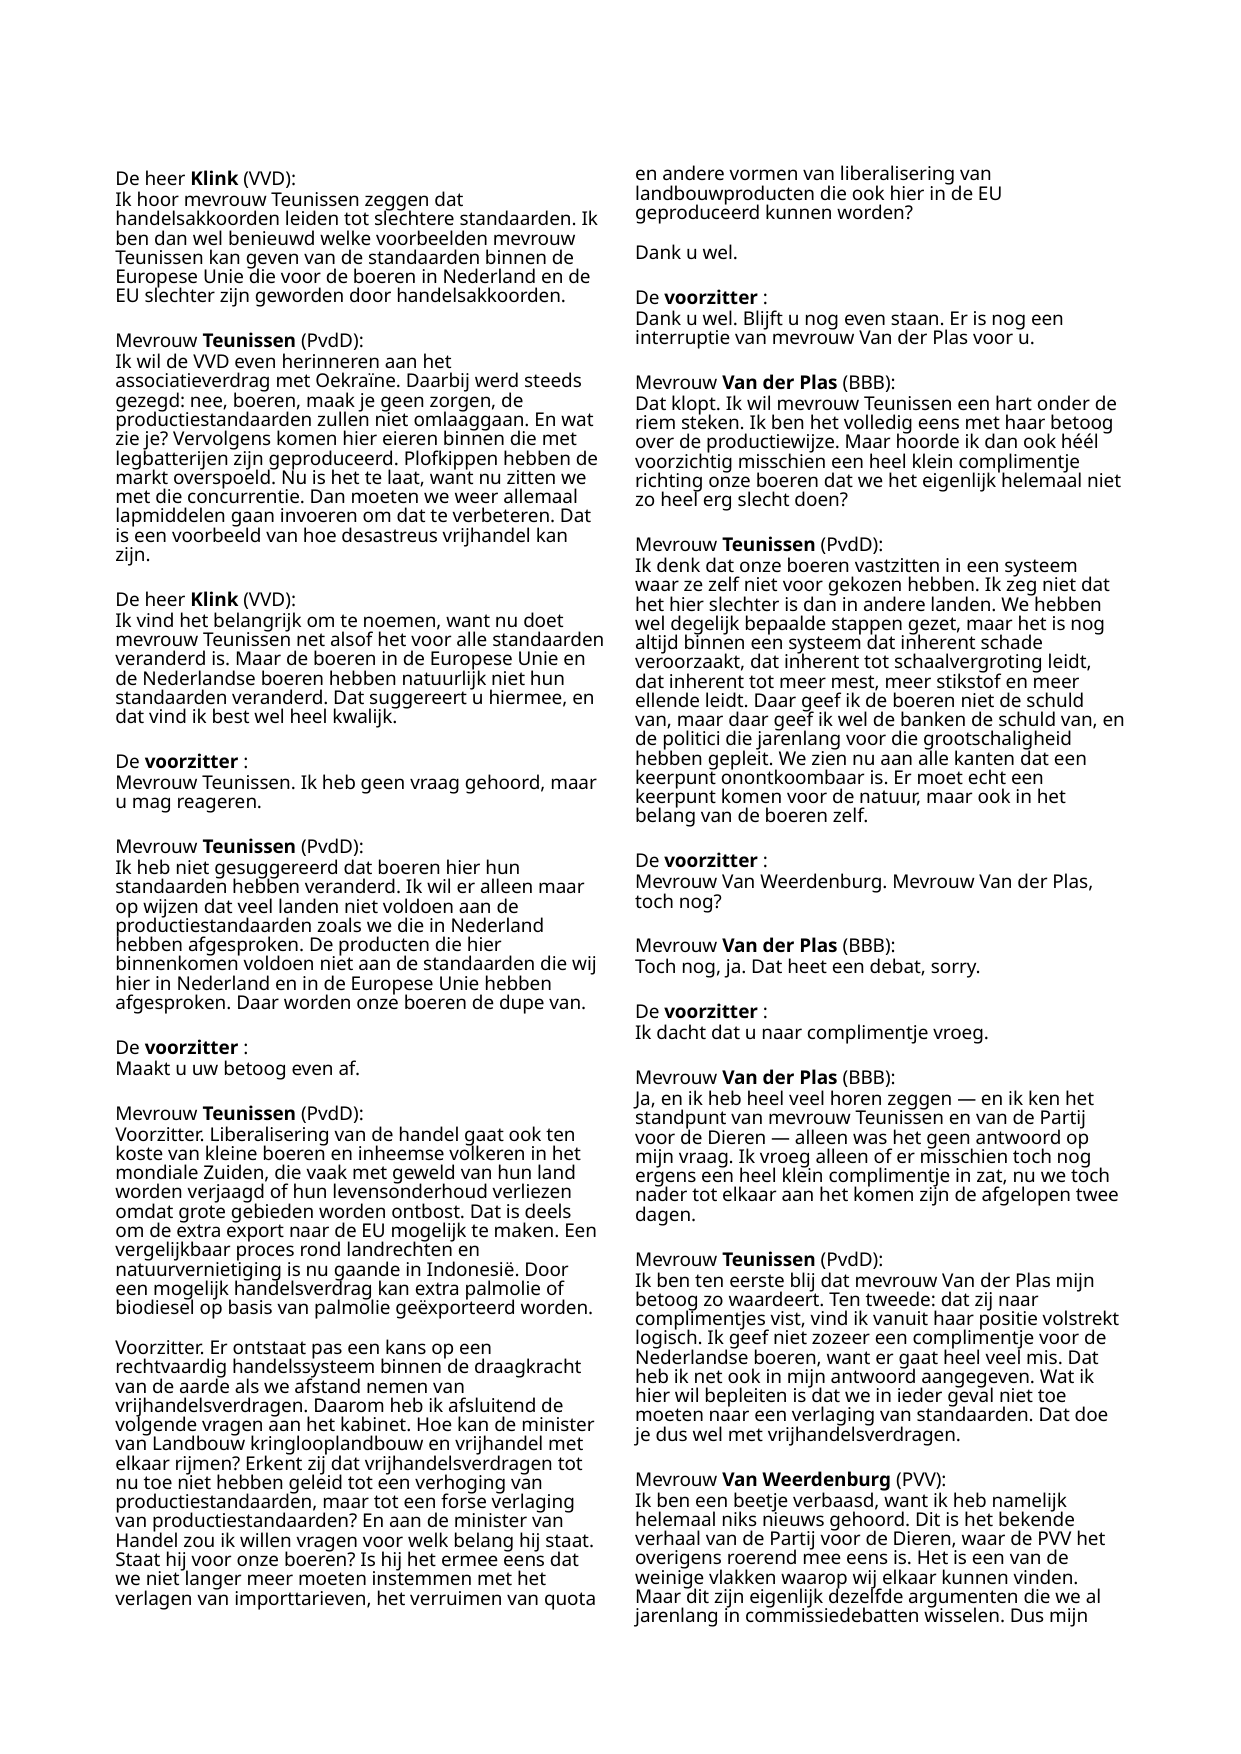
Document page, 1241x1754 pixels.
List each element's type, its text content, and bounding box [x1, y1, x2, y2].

text Mevrouw Teunissen (PvdD): [115, 1100, 605, 1126]
text Ik heb niet gesuggereerd dat boeren hier hun standaarden hebben veranderd. Ik wil er alleen maar op wijzen dat veel landen niet voldoen aan de productiestandaarden zoals we die in Nederland hebben afgesproken. De producten die hier binnenkomen voldoen niet aan de standaarden die wij hier in Nederland en in de Europese Unie hebben afgesproken. Daar worden onze boeren de dupe van. [115, 859, 605, 1013]
text Ik denk dat onze boeren vastzitten in een systeem waar ze zelf niet voor gekozen hebben. Ik zeg niet dat het hier slechter is dan in andere landen. We hebben wel degelijk bepaalde stappen gezet, maar het is nog altijd binnen een systeem dat inherent schade veroorzaakt, dat inherent tot schaalvergroting leidt, dat inherent tot meer mest, meer stikstof en meer ellende leidt. Daar geef ik de boeren niet de schuld van, maar daar geef ik wel de banken de schuld van, en de politici die jarenlang voor die grootschaligheid hebben gepleit. We zien nu aan alle kanten dat een keerpunt onontkoombaar is. Er moet echt een keerpunt komen voor de natuur, maar ook in het belang van de boeren zelf. [635, 557, 1125, 827]
text Mevrouw Van der Plas (BBB): [635, 369, 1125, 395]
text Mevrouw Van der Plas (BBB): [635, 1064, 1125, 1090]
text De heer Klink (VVD): [115, 165, 605, 191]
text Mevrouw Teunissen (PvdD): [115, 833, 605, 859]
text Mevrouw Teunissen. Ik heb geen vraag gehoord, maar u mag reageren. [115, 774, 605, 812]
text De voorzitter : [635, 848, 1125, 873]
text Maakt u uw betoog even af. [115, 1060, 605, 1079]
text Mevrouw Van Weerdenburg (PVV): [635, 1466, 1125, 1492]
text Dat klopt. Ik wil mevrouw Teunissen een hart onder de riem steken. Ik ben het volledig eens met haar betoog over de productiewijze. Maar hoorde ik dan ook héél voorzichtig misschien een heel klein complimentje richting onze boeren dat we het eigenlijk helemaal niet zo heel erg slecht doen? [635, 395, 1125, 510]
text Ik wil de VVD even herinneren aan het associatieverdrag met Oekraïne. Daarbij werd steeds gezegd: nee, boeren, maak je geen zorgen, de productiestandaarden zullen niet omlaaggaan. En wat zie je? Vervolgens komen hier eieren binnen die met legbatterijen zijn geproduceerd. Plofkippen hebben de markt overspoeld. Nu is het te laat, want nu zitten we met die concurrentie. Dan moeten we weer allemaal lapmiddelen gaan invoeren om dat te verbeteren. Dat is een voorbeeld van hoe desastreus vrijhandel kan zijn. [115, 353, 605, 565]
text Mevrouw Van Weerdenburg. Mevrouw Van der Plas, toch nog? [635, 873, 1125, 912]
text Ik ben ten eerste blij dat mevrouw Van der Plas mijn betoog zo waardeert. Ten tweede: dat zij naar complimentjes vist, vind ik vanuit haar positie volstrekt logisch. Ik geef niet zozeer een complimentje voor de Nederlandse boeren, want er gaat heel veel mis. Dat heb ik net ook in mijn antwoord aangegeven. Wat ik hier wil bepleiten is dat we in ieder geval niet toe moeten naar een verlaging van standaarden. Dat doe je dus wel met vrijhandelsverdragen. [635, 1272, 1125, 1445]
text De heer Klink (VVD): [115, 586, 605, 612]
text Ik dacht dat u naar complimentje vroeg. [635, 1024, 1125, 1043]
text Dank u wel. [635, 244, 1125, 263]
text Dank u wel. Blijft u nog even staan. Er is nog een interruptie van mevrouw Van der Plas voor u. [635, 310, 1125, 348]
text Voorzitter. Liberalisering van de handel gaat ook ten koste van kleine boeren en inheemse volkeren in het mondiale Zuiden, die vaak met geweld van hun land worden verjaagd of hun levensonderhoud verliezen omdat grote gebieden worden ontbost. Dat is deels om de extra export naar de EU mogelijk te maken. Een vergelijkbaar proces rond landrechten en natuurvernietiging is nu gaande in Indonesië. Door een mogelijk handelsverdrag kan extra palmolie of biodiesel op basis van palmolie geëxporteerd worden. [115, 1126, 605, 1318]
text Mevrouw Teunissen (PvdD): [635, 531, 1125, 557]
text Mevrouw Teunissen (PvdD): [115, 327, 605, 353]
text Toch nog, ja. Dat heet een debat, sorry. [635, 958, 1125, 978]
text Ik vind het belangrijk om te noemen, want nu doet mevrouw Teunissen net alsof het voor alle standaarden veranderd is. Maar de boeren in de Europese Unie en de Nederlandse boeren hebben natuurlijk niet hun standaarden veranderd. Dat suggereert u hiermee, en dat vind ik best wel heel kwalijk. [115, 612, 605, 727]
text De voorzitter : [115, 748, 605, 774]
text Ja, en ik heb heel veel horen zeggen — en ik ken het standpunt van mevrouw Teunissen en van de Partij voor de Dieren — alleen was het geen antwoord op mijn vraag. Ik vroeg alleen of er misschien toch nog ergens een heel klein complimentje in zat, nu we toch nader tot elkaar aan het komen zijn de afgelopen twee dagen. [635, 1090, 1125, 1225]
text Ik ben een beetje verbaasd, want ik heb namelijk helemaal niks nieuws gehoord. Dit is het bekende verhaal van de Partij voor de Dieren, waar de PVV het overigens roerend mee eens is. Het is een van de weinige vlakken waarop wij elkaar kunnen vinden. Maar dit zijn eigenlijk dezelfde argumenten die we al jarenlang in commissiedebatten wisselen. Dus mijn [635, 1492, 1125, 1626]
text Mevrouw Van der Plas (BBB): [635, 933, 1125, 958]
text Voorzitter. Er ontstaat pas een kans op een rechtvaardig handelssysteem binnen de draagkracht van de aarde als we afstand nemen van vrijhandelsverdragen. Daarom heb ik afsluitend de volgende vragen aan het kabinet. Hoe kan de minister van Landbouw kringlooplandbouw en vrijhandel met elkaar rijmen? Erkent zij dat vrijhandelsverdragen tot nu toe niet hebben geleid tot een verhoging van productiestandaarden, maar tot een forse verlaging van productiestandaarden? En aan de minister van Handel zou ik willen vragen voor welk belang hij staat. Staat hij voor onze boeren? Is hij het ermee eens dat we niet langer meer moeten instemmen met het verlagen van importtarieven, het verruimen van quota [115, 1339, 605, 1609]
text en andere vormen van liberalisering van landbouwproducten die ook hier in de EU geproduceerd kunnen worden? [635, 165, 1125, 223]
text Mevrouw Teunissen (PvdD): [635, 1246, 1125, 1272]
text De voorzitter : [635, 998, 1125, 1024]
text Ik hoor mevrouw Teunissen zeggen dat handelsakkoorden leiden tot slechtere standaarden. Ik ben dan wel benieuwd welke voorbeelden mevrouw Teunissen kan geven van de standaarden binnen de Europese Unie die voor de boeren in Nederland en de EU slechter zijn geworden door handelsakkoorden. [115, 191, 605, 307]
text De voorzitter : [635, 284, 1125, 310]
text De voorzitter : [115, 1034, 605, 1060]
